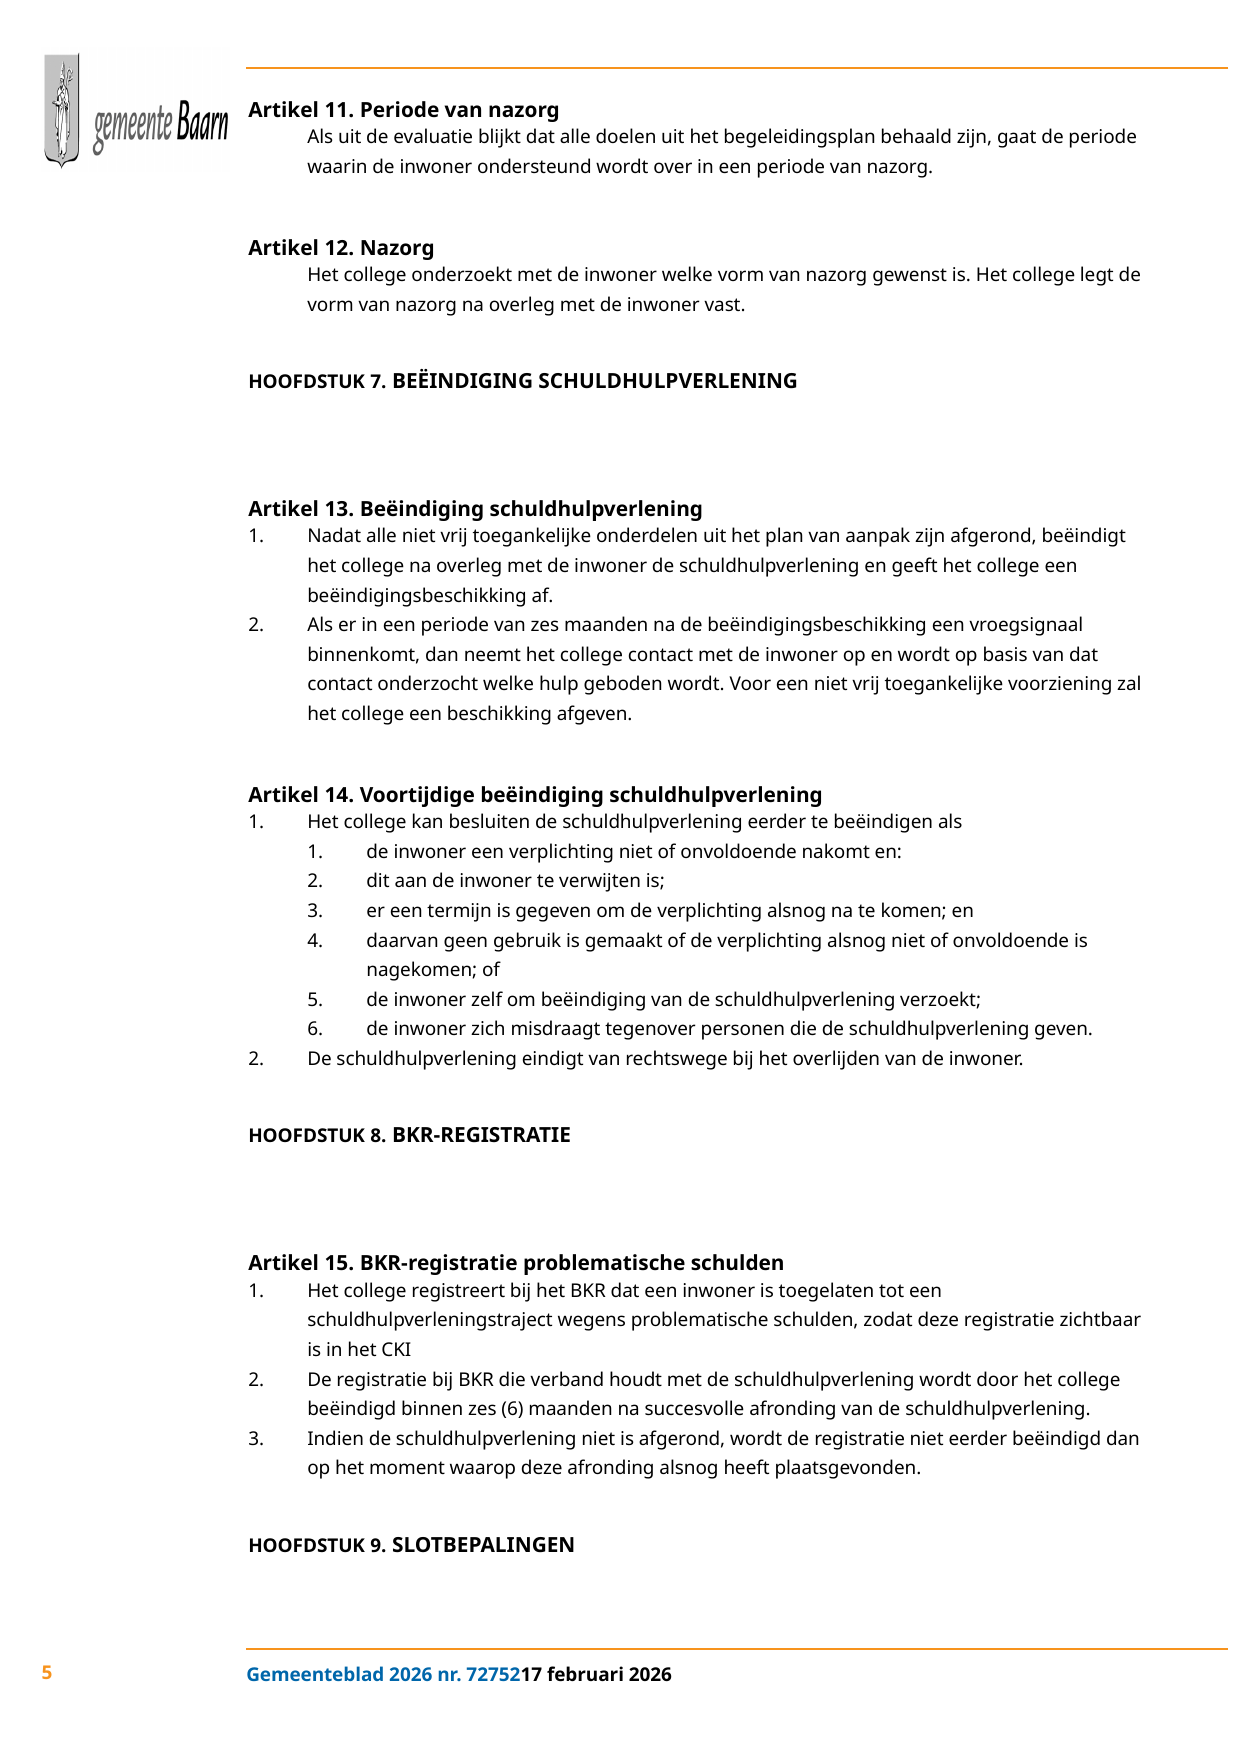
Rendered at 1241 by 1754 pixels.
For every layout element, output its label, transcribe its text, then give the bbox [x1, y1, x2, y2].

text HOOFDSTUK 7. BEËINDIGING SCHULDHULPVERLENING [248, 366, 1152, 394]
list de inwoner zelf om beëindiging van de schuldhulpverlening verzoekt; [307, 986, 1152, 1012]
list Het college onderzoekt met de inwoner welke vorm van nazorg gewenst is. Het college legt de vorm van nazorg na overleg met de inwoner vast. [248, 261, 1152, 317]
picture [41, 47, 231, 172]
list Als er in een periode van zes maanden na de beëindigingsbeschikking een vroegsignaal binnenkomt, dan neemt het college contact met de inwoner op en wordt op basis van dat contact onderzocht welke hulp geboden wordt. Voor een niet vrij toegankelijke voorziening zal het college een beschikking afgeven. [248, 611, 1152, 726]
list Indien de schuldhulpverlening niet is afgerond, wordt de registratie niet eerder beëindigd dan op het moment waarop deze afronding alsnog heeft plaatsgevonden. [248, 1425, 1152, 1480]
list Als uit de evaluatie blijkt dat alle doelen uit het begeleidingsplan behaald zijn, gaat de periode waarin de inwoner ondersteund wordt over in een periode van nazorg. [248, 123, 1152, 178]
list er een termijn is gegeven om de verplichting alsnog na te komen; en [307, 897, 1152, 923]
text Artikel 15. BKR-registratie problematische schulden [248, 1248, 1152, 1277]
text Artikel 12. Nazorg [248, 233, 1152, 261]
list de inwoner zich misdraagt tegenover personen die de schuldhulpverlening geven. [307, 1016, 1152, 1041]
list Nadat alle niet vrij toegankelijke onderdelen uit het plan van aanpak zijn afgerond, beëindigt het college na overleg met de inwoner de schuldhulpverlening en geeft het college een beëindigingsbeschikking af. [248, 523, 1152, 607]
text HOOFDSTUK 8. BKR-REGISTRATIE [248, 1120, 1152, 1149]
list Het college registreert bij het BKR dat een inwoner is toegelaten tot een schuldhulpverleningstraject wegens problematische schulden, zodat deze registratie zichtbaar is in het CKI [248, 1277, 1152, 1362]
list dit aan de inwoner te verwijten is; [307, 868, 1152, 893]
list Het college kan besluiten de schuldhulpverlening eerder te beëindigen als [248, 808, 1152, 834]
text Artikel 14. Voortijdige beëindiging schuldhulpverlening [248, 780, 1152, 808]
list daarvan geen gebruik is gemaakt of de verplichting alsnog niet of onvoldoende is nagekomen; of [307, 927, 1152, 982]
list de inwoner een verplichting niet of onvoldoende nakomt en: [307, 838, 1152, 864]
text Artikel 11. Periode van nazorg [248, 95, 1152, 123]
list De schuldhulpverlening eindigt van rechtswege bij het overlijden van de inwoner. [248, 1045, 1152, 1071]
text HOOFDSTUK 9. SLOTBEPALINGEN [248, 1530, 1152, 1558]
list De registratie bij BKR die verband houdt met de schuldhulpverlening wordt door het college beëindigd binnen zes (6) maanden na succesvolle afronding van de schuldhulpverlening. [248, 1366, 1152, 1421]
text Artikel 13. Beëindiging schuldhulpverlening [248, 494, 1152, 523]
